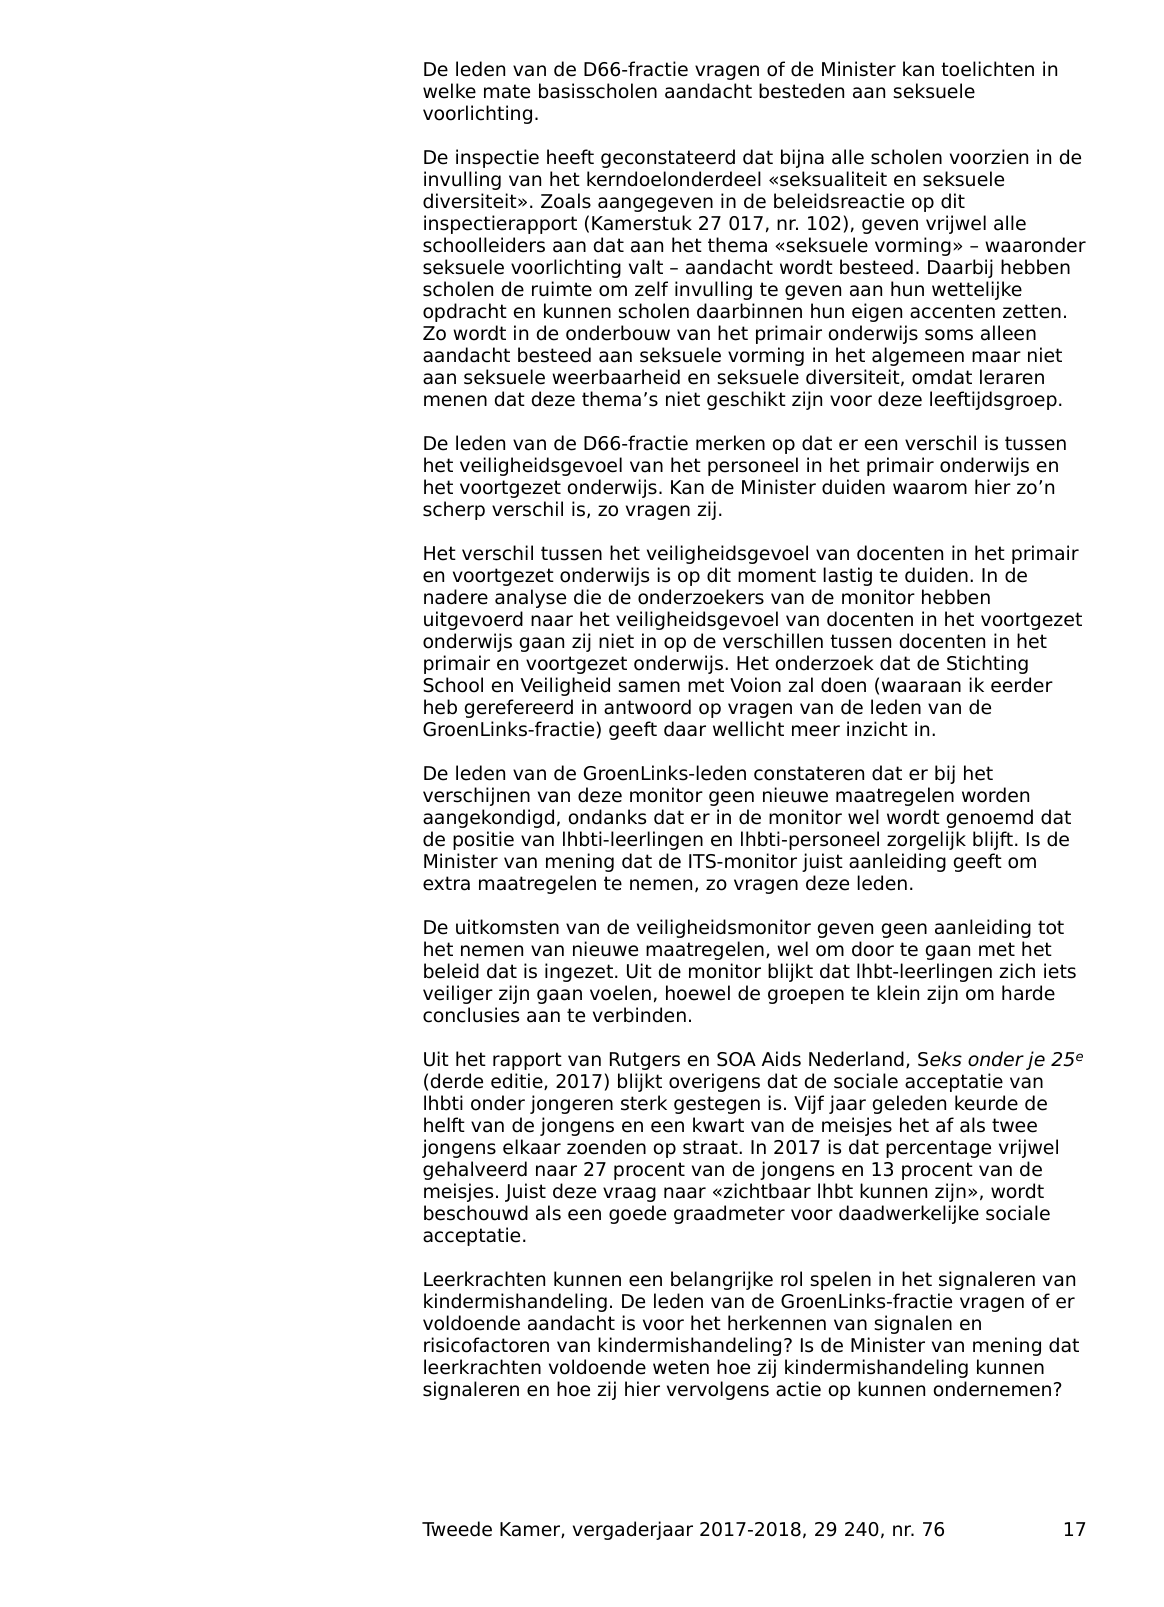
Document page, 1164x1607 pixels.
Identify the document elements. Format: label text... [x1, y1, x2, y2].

text Het verschil tussen het veiligheidsgevoel van docenten in het primair en voortgezet onderwijs is op dit moment lastig te duiden. In de nadere analyse die de onderzoekers van de monitor hebben uitgevoerd naar het veiligheidsgevoel van docenten in het voortgezet onderwijs gaan zij niet in op de verschillen tussen docenten in het primair en voortgezet onderwijs. Het onderzoek dat de Stichting School en Veiligheid samen met Voion zal doen (waaraan ik eerder heb gerefereerd in antwoord op vragen van de leden van de GroenLinks-fractie) geeft daar wellicht meer inzicht in. [422, 543, 1087, 741]
text De leden van de GroenLinks-leden constateren dat er bij het verschijnen van deze monitor geen nieuwe maatregelen worden aangekondigd, ondanks dat er in de monitor wel wordt genoemd dat de positie van lhbti-leerlingen en lhbti-personeel zorgelijk blijft. Is de Minister van mening dat de ITS-monitor juist aanleiding geeft om extra maatregelen te nemen, zo vragen deze leden. [422, 763, 1087, 895]
text Uit het rapport van Rutgers en SOA Aids Nederland, Seks onder je 25e (derde editie, 2017) blijkt overigens dat de sociale acceptatie van lhbti onder jongeren sterk gestegen is. Vijf jaar geleden keurde de helft van de jongens en een kwart van de meisjes het af als twee jongens elkaar zoenden op straat. In 2017 is dat percentage vrijwel gehalveerd naar 27 procent van de jongens en 13 procent van de meisjes. Juist deze vraag naar «zichtbaar lhbt kunnen zijn», wordt beschouwd als een goede graadmeter voor daadwerkelijke sociale acceptatie. [422, 1049, 1087, 1247]
text Leerkrachten kunnen een belangrijke rol spelen in het signaleren van kindermishandeling. De leden van de GroenLinks-fractie vragen of er voldoende aandacht is voor het herkennen van signalen en risicofactoren van kindermishandeling? Is de Minister van mening dat leerkrachten voldoende weten hoe zij kindermishandeling kunnen signaleren en hoe zij hier vervolgens actie op kunnen ondernemen? [422, 1269, 1087, 1401]
text De leden van de D66-fractie merken op dat er een verschil is tussen het veiligheidsgevoel van het personeel in het primair onderwijs en het voortgezet onderwijs. Kan de Minister duiden waarom hier zo’n scherp verschil is, zo vragen zij. [422, 433, 1087, 521]
text De leden van de D66-fractie vragen of de Minister kan toelichten in welke mate basisscholen aandacht besteden aan seksuele voorlichting. [422, 59, 1087, 125]
text De inspectie heeft geconstateerd dat bijna alle scholen voorzien in de invulling van het kerndoelonderdeel «seksualiteit en seksuele diversiteit». Zoals aangegeven in de beleidsreactie op dit inspectierapport (Kamerstuk 27 017, nr. 102), geven vrijwel alle schoolleiders aan dat aan het thema «seksuele vorming» – waaronder seksuele voorlichting valt – aandacht wordt besteed. Daarbij hebben scholen de ruimte om zelf invulling te geven aan hun wettelijke opdracht en kunnen scholen daarbinnen hun eigen accenten zetten. Zo wordt in de onderbouw van het primair onderwijs soms alleen aandacht besteed aan seksuele vorming in het algemeen maar niet aan seksuele weerbaarheid en seksuele diversiteit, omdat leraren menen dat deze thema’s niet geschikt zijn voor deze leeftijdsgroep. [422, 147, 1087, 411]
text De uitkomsten van de veiligheidsmonitor geven geen aanleiding tot het nemen van nieuwe maatregelen, wel om door te gaan met het beleid dat is ingezet. Uit de monitor blijkt dat lhbt-leerlingen zich iets veiliger zijn gaan voelen, hoewel de groepen te klein zijn om harde conclusies aan te verbinden. [422, 917, 1087, 1027]
